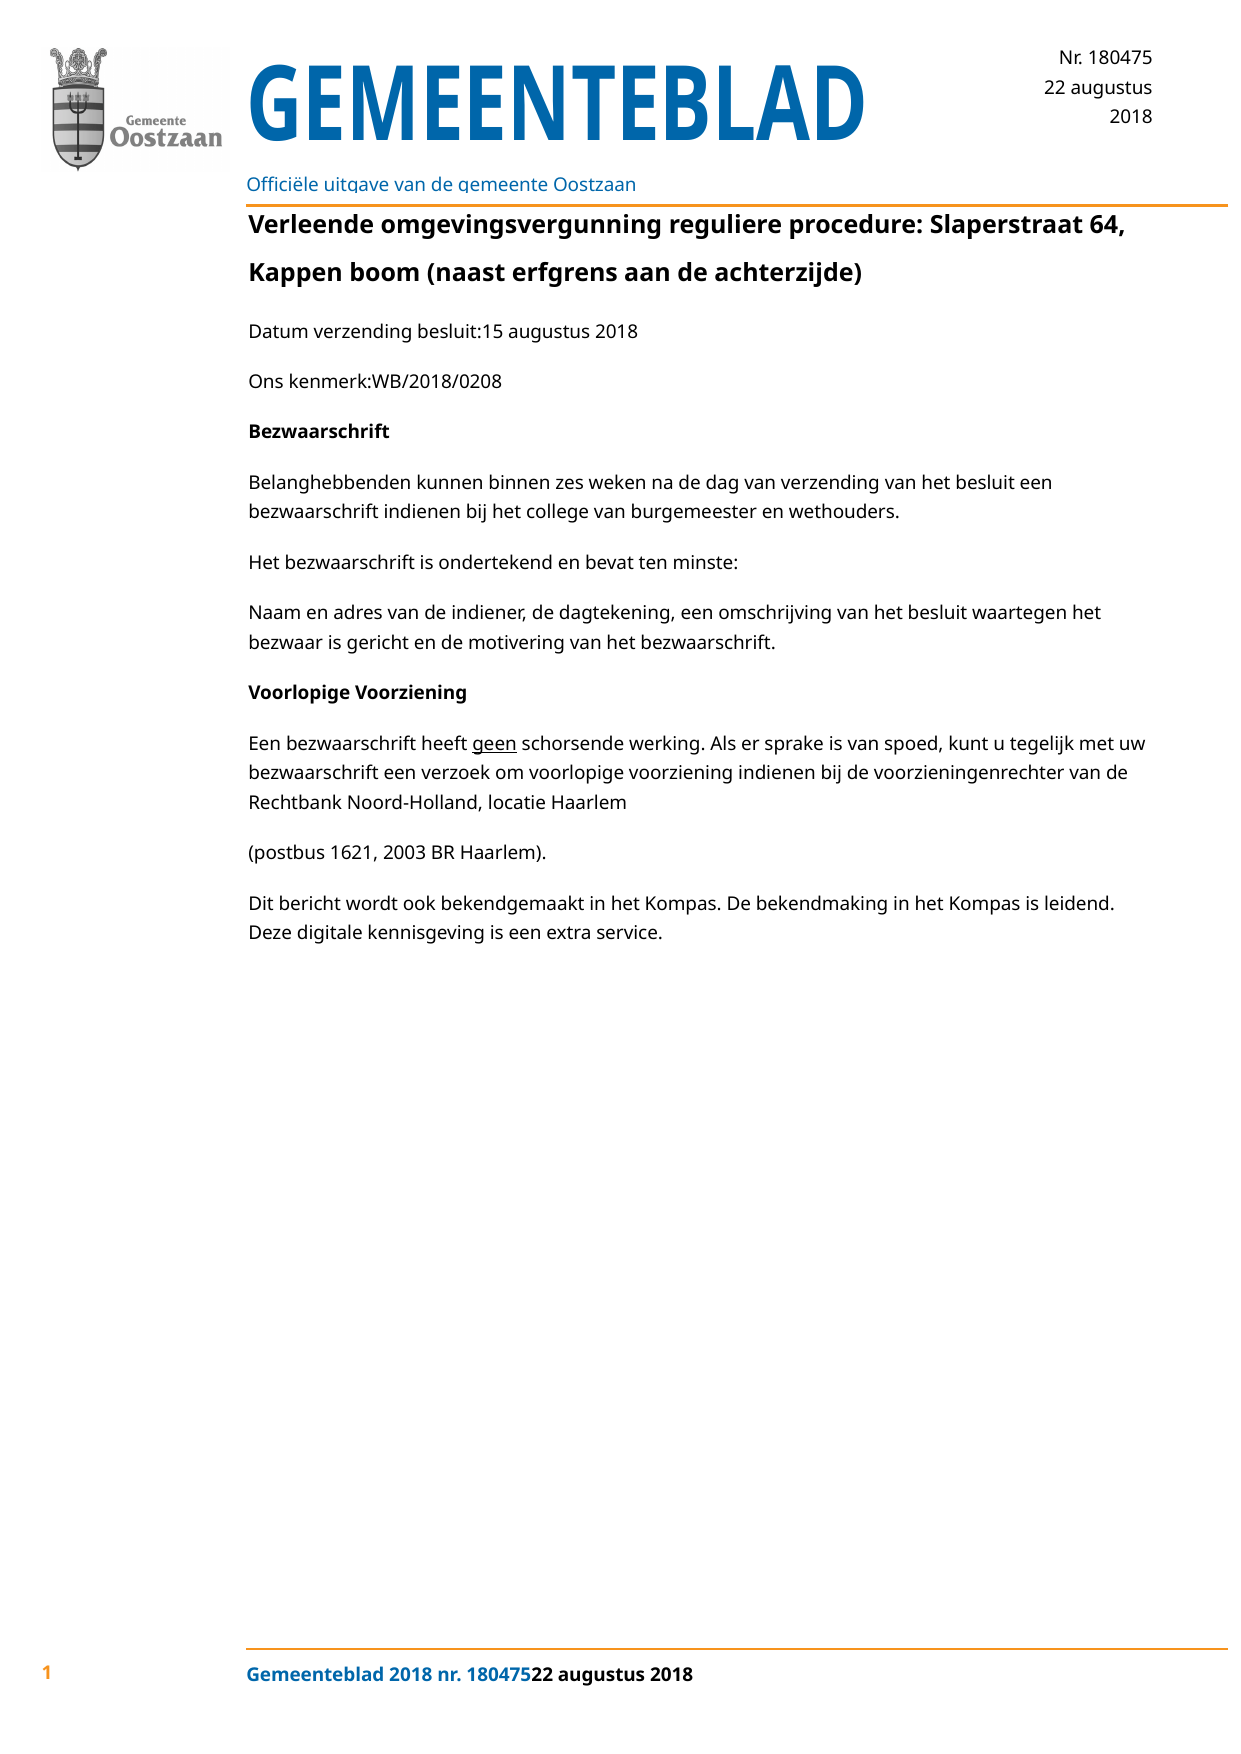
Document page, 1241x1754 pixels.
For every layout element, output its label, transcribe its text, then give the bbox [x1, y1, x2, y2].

text Ons kenmerk:WB/2018/0208 [248, 368, 1152, 394]
text Een bezwaarschrift heeft geen schorsende werking. Als er sprake is van spoed, kunt u tegelijk met uw bezwaarschrift een verzoek om voorlopige voorziening indienen bij de voorzieningenrechter van de Rechtbank Noord-Holland, locatie Haarlem [248, 730, 1152, 815]
text Voorlopige Voorziening [248, 679, 1152, 705]
text (postbus 1621, 2003 BR Haarlem). [248, 839, 1152, 865]
text Dit bericht wordt ook bekendgemaakt in het Kompas. De bekendmaking in het Kompas is leidend. Deze digitale kennisgeving is een extra service. [248, 890, 1152, 945]
text Datum verzending besluit:15 augustus 2018 [248, 318, 1152, 344]
text Verleende omgevingsvergunning reguliere procedure: Slaperstraat 64, Kappen boom (naast erfgrens aan de achterzijde) [248, 207, 1152, 288]
text Het bezwaarschrift is ondertekend en bevat ten minste: [248, 549, 1152, 575]
text Belanghebbenden kunnen binnen zes weken na de dag van verzending van het besluit een bezwaarschrift indienen bij het college van burgemeester en wethouders. [248, 469, 1152, 524]
picture [41, 47, 231, 172]
text Bezwaarschrift [248, 419, 1152, 444]
text Naam en adres van de indiener, de dagtekening, een omschrijving van het besluit waartegen het bezwaar is gericht en de motivering van het bezwaarschrift. [248, 599, 1152, 655]
